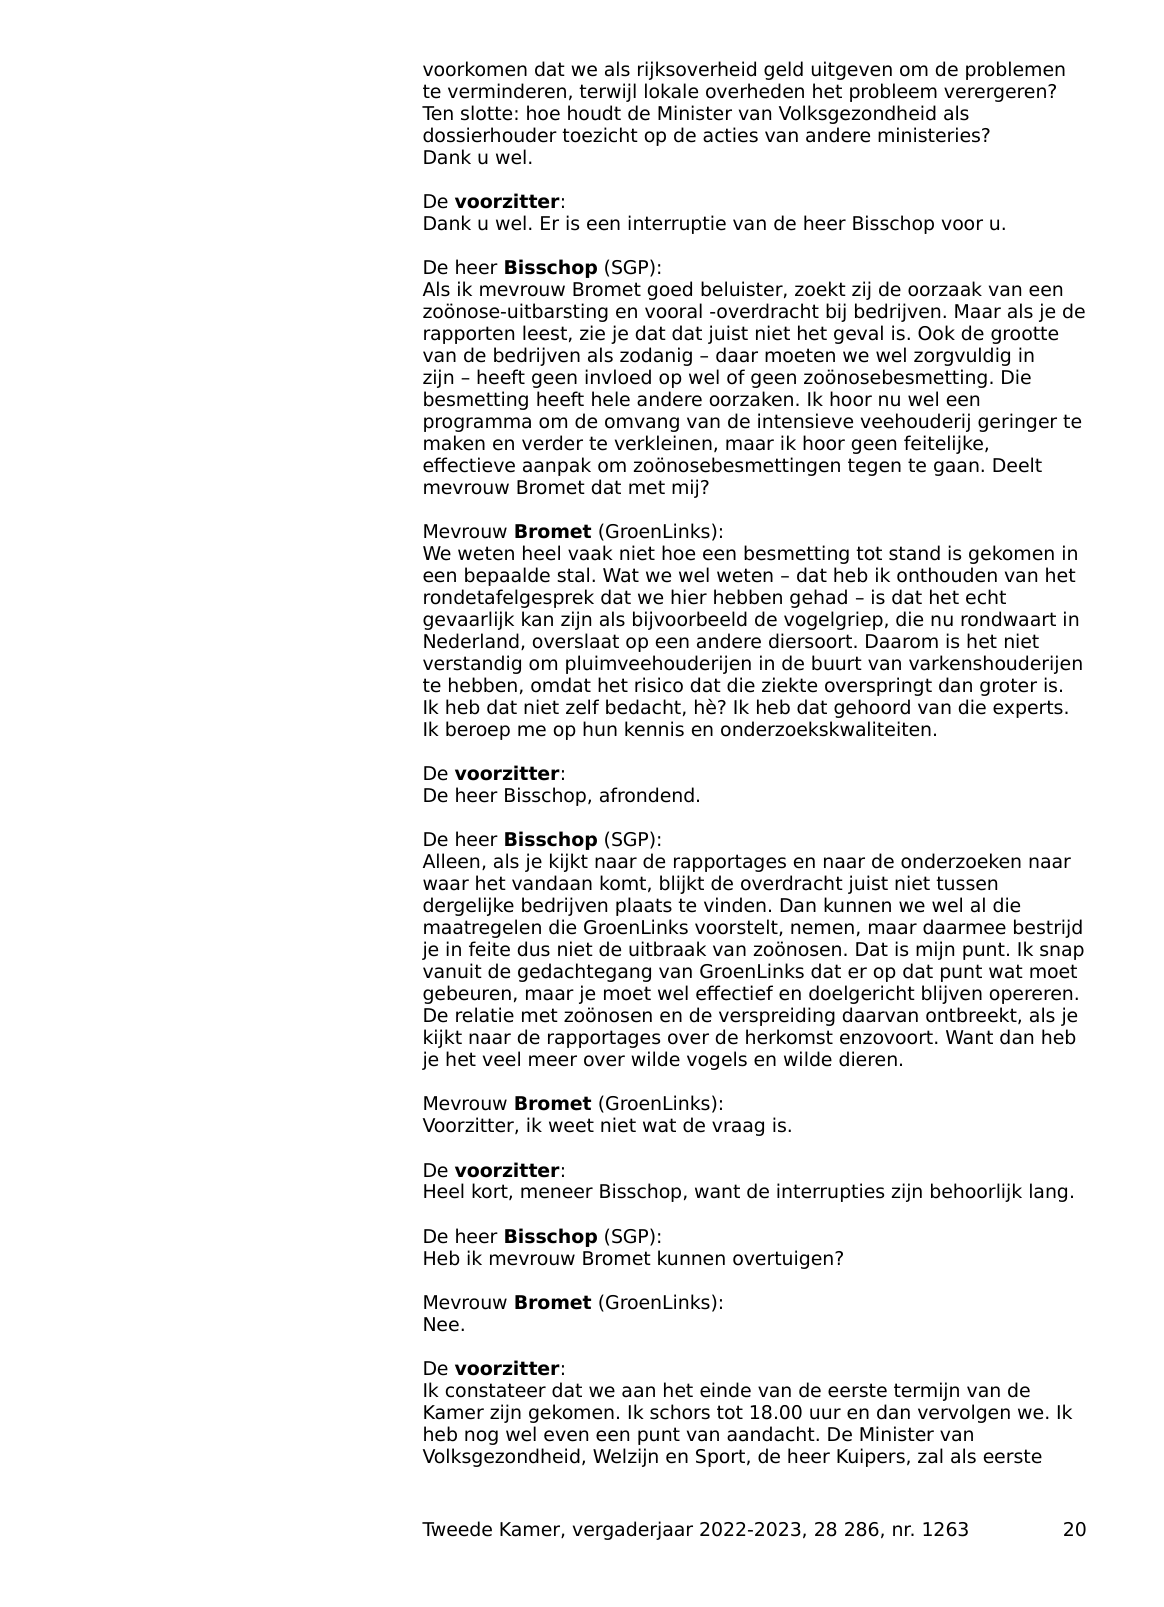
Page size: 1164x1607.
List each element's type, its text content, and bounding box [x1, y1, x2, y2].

text Heel kort, meneer Bisschop, want de interrupties zijn behoorlijk lang. [422, 1181, 1087, 1203]
text De voorzitter: [422, 763, 1087, 785]
text Dank u wel. [422, 147, 1087, 169]
text Dank u wel. Er is een interruptie van de heer Bisschop voor u. [422, 213, 1087, 235]
text Mevrouw Bromet (GroenLinks): [422, 1292, 1087, 1314]
text Nee. [422, 1314, 1087, 1336]
text De voorzitter: [422, 1159, 1087, 1181]
text Heb ik mevrouw Bromet kunnen overtuigen? [422, 1248, 1087, 1269]
text Voorzitter, ik weet niet wat de vraag is. [422, 1115, 1087, 1137]
text voorkomen dat we als rijksoverheid geld uitgeven om de problemen te verminderen, terwijl lokale overheden het probleem verergeren? Ten slotte: hoe houdt de Minister van Volksgezondheid als dossierhouder toezicht op de acties van andere ministeries? [422, 59, 1087, 147]
text De heer Bisschop (SGP): [422, 257, 1087, 279]
text Alleen, als je kijkt naar de rapportages en naar de onderzoeken naar waar het vandaan komt, blijkt de overdracht juist niet tussen dergelijke bedrijven plaats te vinden. Dan kunnen we wel al die maatregelen die GroenLinks voorstelt, nemen, maar daarmee bestrijd je in feite dus niet de uitbraak van zoönosen. Dat is mijn punt. Ik snap vanuit de gedachtegang van GroenLinks dat er op dat punt wat moet gebeuren, maar je moet wel effectief en doelgericht blijven opereren. De relatie met zoönosen en de verspreiding daarvan ontbreekt, als je kijkt naar de rapportages over de herkomst enzovoort. Want dan heb je het veel meer over wilde vogels en wilde dieren. [422, 851, 1087, 1071]
text De voorzitter: [422, 1358, 1087, 1380]
text Mevrouw Bromet (GroenLinks): [422, 521, 1087, 543]
text We weten heel vaak niet hoe een besmetting tot stand is gekomen in een bepaalde stal. Wat we wel weten – dat heb ik onthouden van het rondetafelgesprek dat we hier hebben gehad – is dat het echt gevaarlijk kan zijn als bijvoorbeeld de vogelgriep, die nu rondwaart in Nederland, overslaat op een andere diersoort. Daarom is het niet verstandig om pluimveehouderijen in de buurt van varkenshouderijen te hebben, omdat het risico dat die ziekte overspringt dan groter is. Ik heb dat niet zelf bedacht, hè? Ik heb dat gehoord van die experts. Ik beroep me op hun kennis en onderzoekskwaliteiten. [422, 543, 1087, 741]
text De heer Bisschop (SGP): [422, 1226, 1087, 1248]
text Mevrouw Bromet (GroenLinks): [422, 1093, 1087, 1115]
text De voorzitter: [422, 191, 1087, 213]
text Als ik mevrouw Bromet goed beluister, zoekt zij de oorzaak van een zoönose-uitbarsting en vooral -overdracht bij bedrijven. Maar als je de rapporten leest, zie je dat dat juist niet het geval is. Ook de grootte van de bedrijven als zodanig – daar moeten we wel zorgvuldig in zijn – heeft geen invloed op wel of geen zoönosebesmetting. Die besmetting heeft hele andere oorzaken. Ik hoor nu wel een programma om de omvang van de intensieve veehouderij geringer te maken en verder te verkleinen, maar ik hoor geen feitelijke, effectieve aanpak om zoönosebesmettingen tegen te gaan. Deelt mevrouw Bromet dat met mij? [422, 279, 1087, 499]
text De heer Bisschop (SGP): [422, 829, 1087, 851]
text Ik constateer dat we aan het einde van de eerste termijn van de Kamer zijn gekomen. Ik schors tot 18.00 uur en dan vervolgen we. Ik heb nog wel even een punt van aandacht. De Minister van Volksgezondheid, Welzijn en Sport, de heer Kuipers, zal als eerste [422, 1380, 1087, 1468]
text De heer Bisschop, afrondend. [422, 785, 1087, 807]
